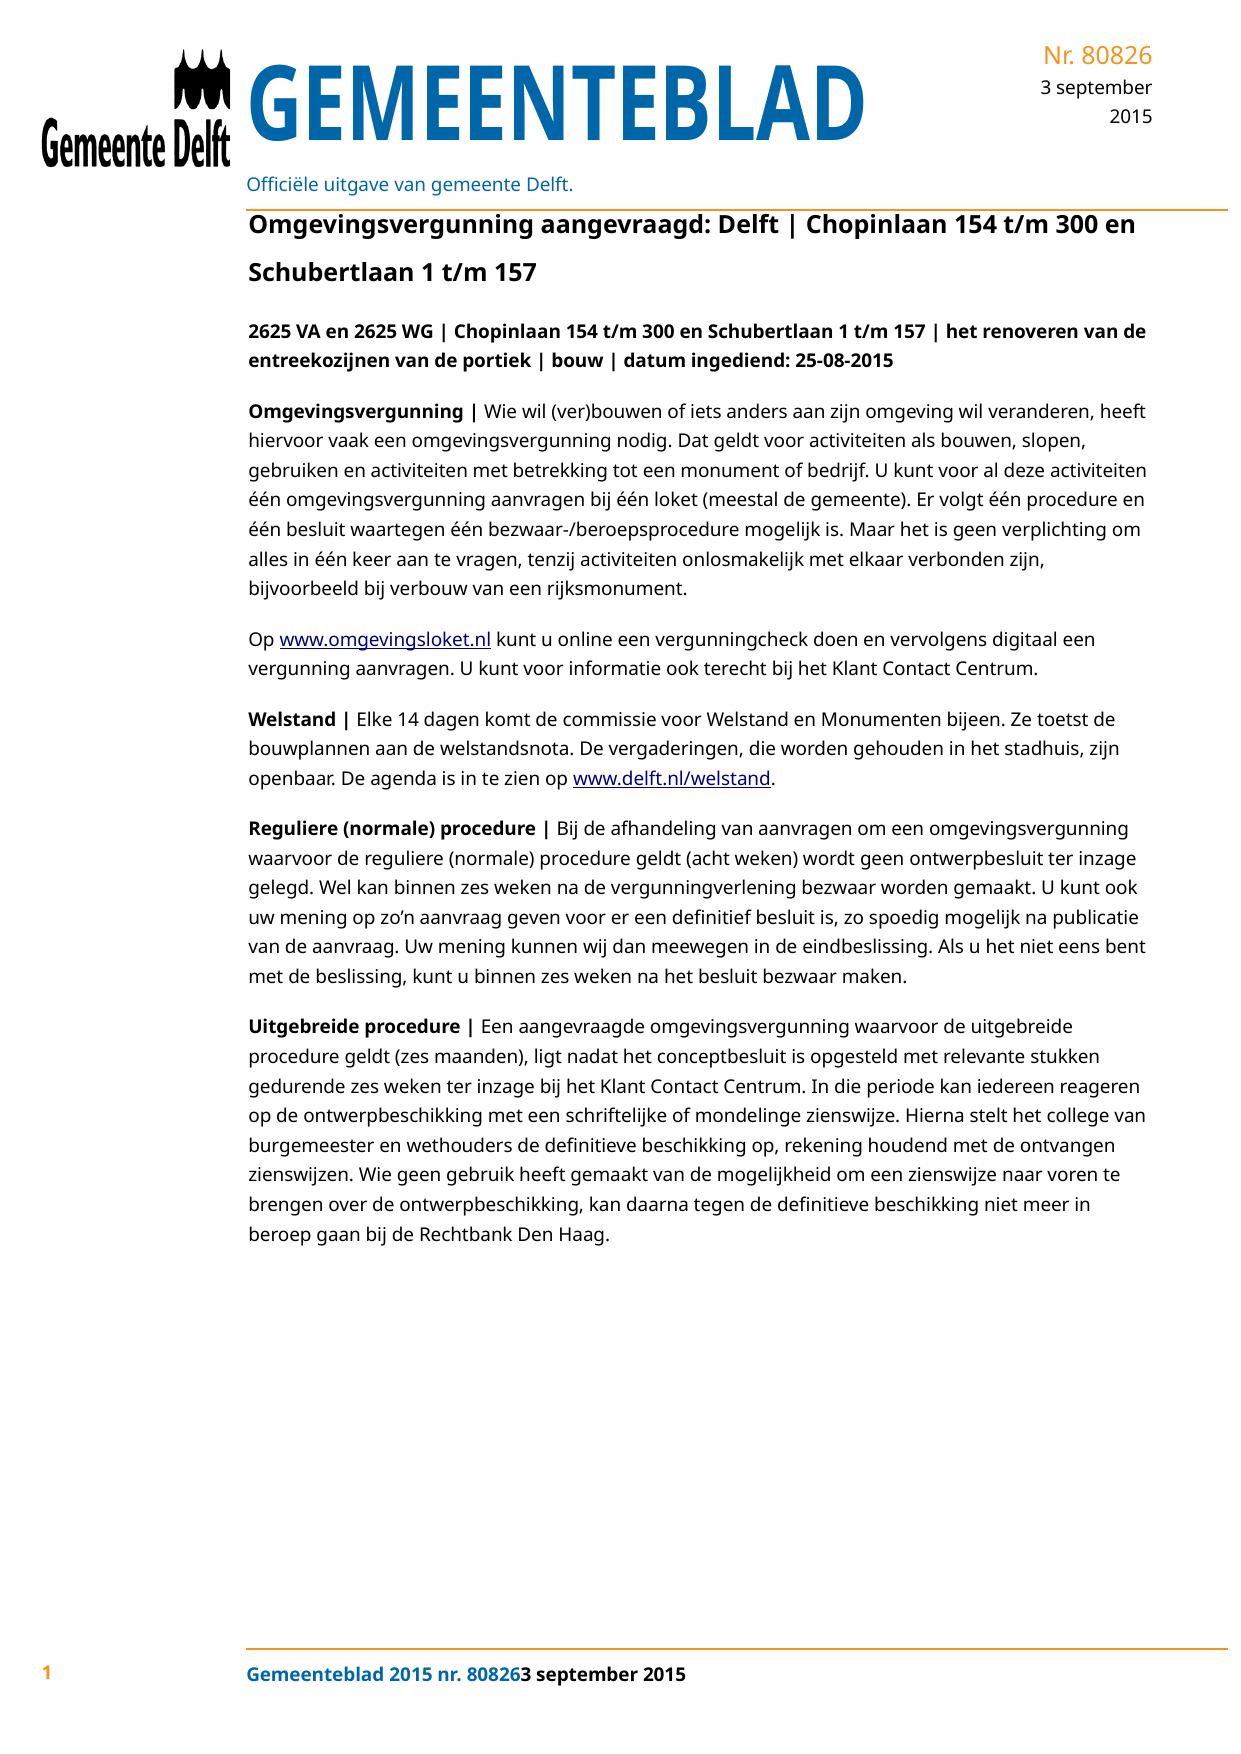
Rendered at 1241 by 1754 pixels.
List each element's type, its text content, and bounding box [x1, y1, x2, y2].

text Reguliere (normale) procedure | Bij de afhandeling van aanvragen om een omgevingsvergunning waarvoor de reguliere (normale) procedure geldt (acht weken) wordt geen ontwerpbesluit ter inzage gelegd. Wel kan binnen zes weken na de vergunningverlening bezwaar worden gemaakt. U kunt ook uw mening op zo’n aanvraag geven voor er een definitief besluit is, zo spoedig mogelijk na publicatie van de aanvraag. Uw mening kunnen wij dan meewegen in de eindbeslissing. Als u het niet eens bent met de beslissing, kunt u binnen zes weken na het besluit bezwaar maken. [248, 815, 1152, 989]
text Omgevingsvergunning aangevraagd: Delft | Chopinlaan 154 t/m 300 en Schubertlaan 1 t/m 157 [248, 211, 1152, 288]
text Uitgebreide procedure | Een aangevraagde omgevingsvergunning waarvoor de uitgebreide procedure geldt (zes maanden), ligt nadat het conceptbesluit is opgesteld met relevante stukken gedurende zes weken ter inzage bij het Klant Contact Centrum. In die periode kan iedereen reageren op de ontwerpbeschikking met een schriftelijke of mondelinge zienswijze. Hierna stelt het college van burgemeester en wethouders de definitieve beschikking op, rekening houdend met de ontvangen zienswijzen. Wie geen gebruik heeft gemaakt van de mogelijkheid om een zienswijze naar voren te brengen over de ontwerpbeschikking, kan daarna tegen de definitieve beschikking niet meer in beroep gaan bij de Rechtbank Den Haag. [248, 1014, 1152, 1247]
picture [41, 47, 231, 172]
text Welstand | Elke 14 dagen komt de commissie voor Welstand en Monumenten bijeen. Ze toetst de bouwplannen aan de welstandsnota. De vergaderingen, die worden gehouden in het stadhuis, zijn openbaar. De agenda is in te zien op www.delft.nl/welstand. [248, 706, 1152, 791]
text Op www.omgevingsloket.nl kunt u online een vergunningcheck doen en vervolgens digitaal een vergunning aanvragen. U kunt voor informatie ook terecht bij het Klant Contact Centrum. [248, 626, 1152, 681]
text 2625 VA en 2625 WG | Chopinlaan 154 t/m 300 en Schubertlaan 1 t/m 157 | het renoveren van de entreekozijnen van de portiek | bouw | datum ingediend: 25-08-2015 [248, 318, 1152, 373]
text Omgevingsvergunning | Wie wil (ver)bouwen of iets anders aan zijn omgeving wil veranderen, heeft hiervoor vaak een omgevingsvergunning nodig. Dat geldt voor activiteiten als bouwen, slopen, gebruiken en activiteiten met betrekking tot een monument of bedrijf. U kunt voor al deze activiteiten één omgevingsvergunning aanvragen bij één loket (meestal de gemeente). Er volgt één procedure en één besluit waartegen één bezwaar-/beroepsprocedure mogelijk is. Maar het is geen verplichting om alles in één keer aan te vragen, tenzij activiteiten onlosmakelijk met elkaar verbonden zijn, bijvoorbeeld bij verbouw van een rijksmonument. [248, 398, 1152, 601]
